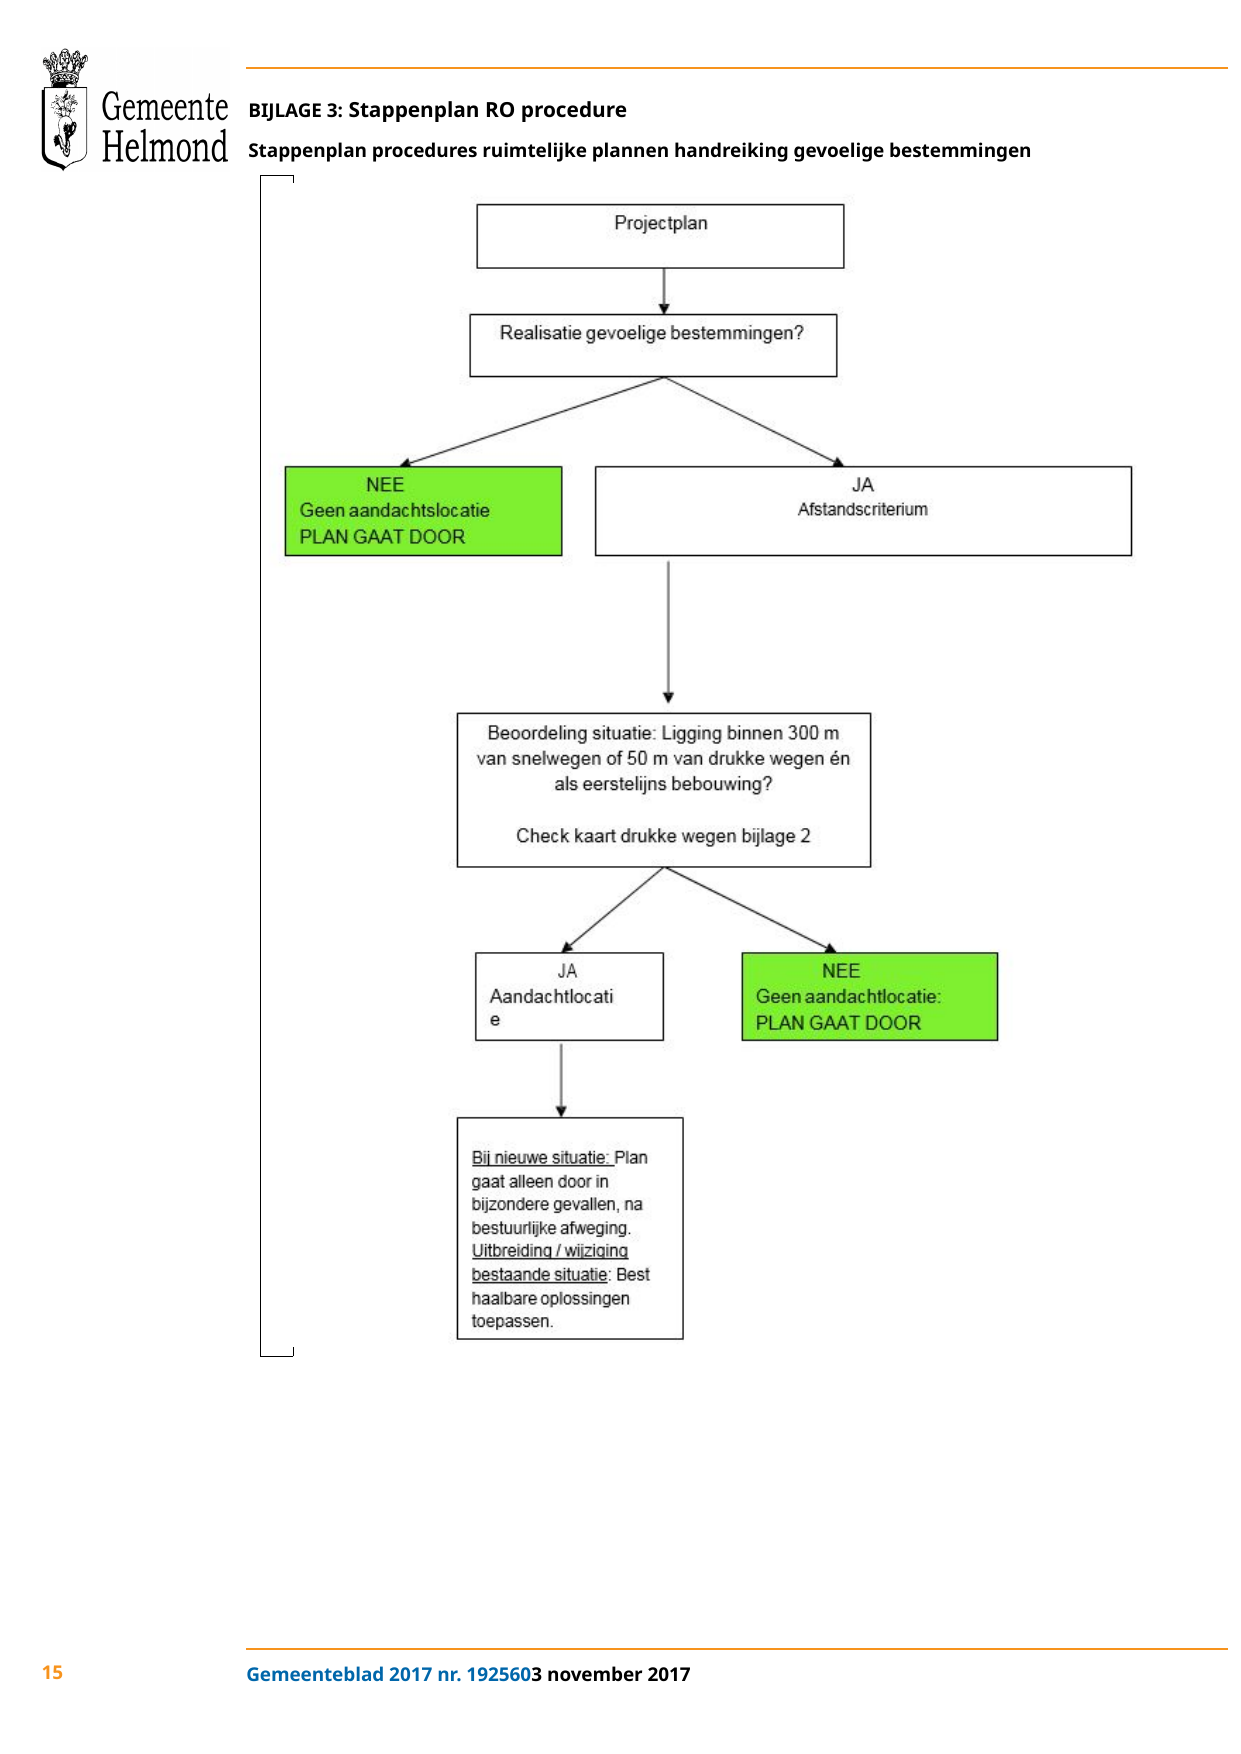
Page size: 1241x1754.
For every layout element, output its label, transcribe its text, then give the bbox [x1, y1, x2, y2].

picture [41, 47, 231, 172]
text BIJLAGE 3: Stappenplan RO procedure [248, 95, 1152, 123]
text Stappenplan procedures ruimtelijke plannen handreiking gevoelige bestemmingen [248, 137, 1152, 163]
picture [268, 183, 1155, 1347]
